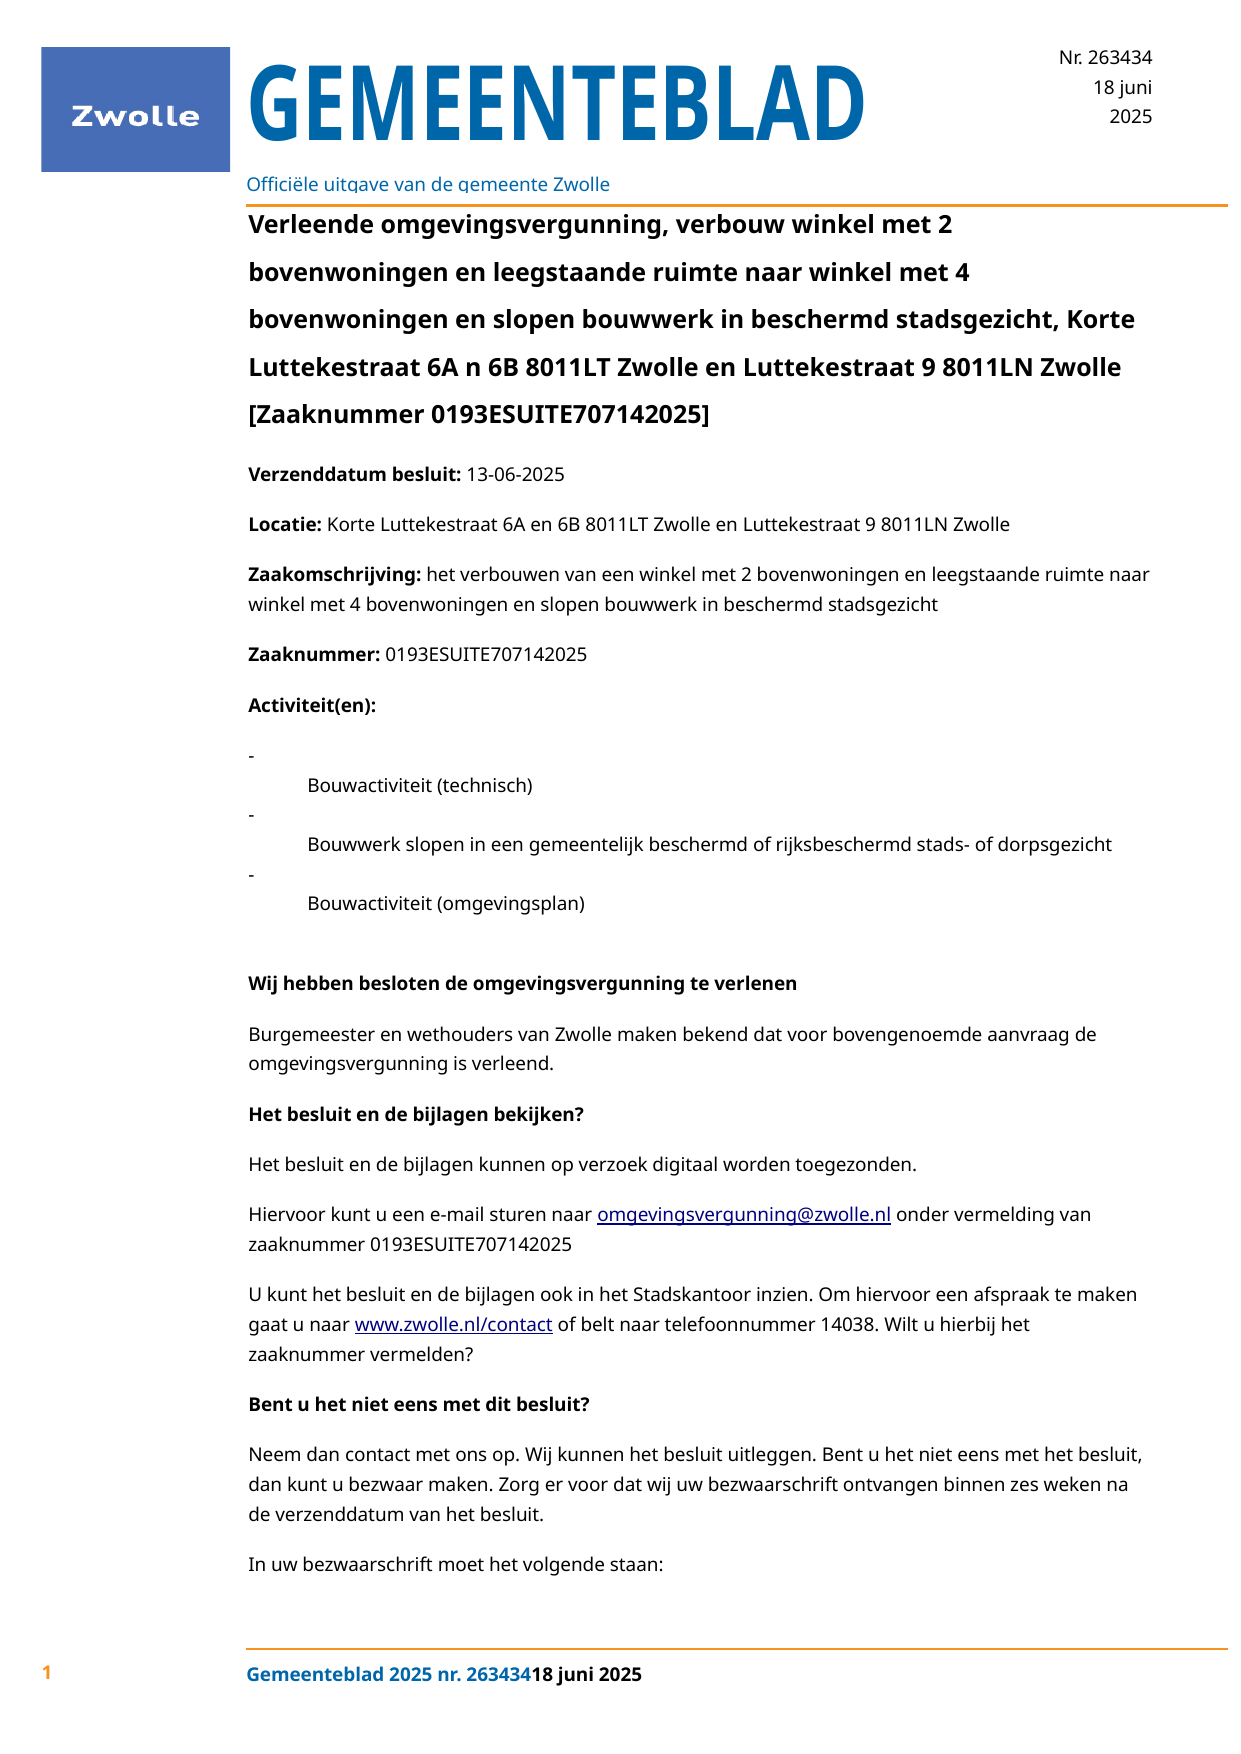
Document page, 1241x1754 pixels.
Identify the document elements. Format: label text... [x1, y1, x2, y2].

list Bouwwerk slopen in een gemeentelijk beschermd of rijksbeschermd stads- of dorpsgezicht [248, 831, 1152, 857]
text Locatie: Korte Luttekestraat 6A en 6B 8011LT Zwolle en Luttekestraat 9 8011LN Zwolle [248, 511, 1152, 537]
text Verleende omgevingsvergunning, verbouw winkel met 2 bovenwoningen en leegstaande ruimte naar winkel met 4 bovenwoningen en slopen bouwwerk in beschermd stadsgezicht, Korte Luttekestraat 6A n 6B 8011LT Zwolle en Luttekestraat 9 8011LN Zwolle [Zaaknummer 0193ESUITE707142025] [248, 207, 1152, 431]
text In uw bezwaarschrift moet het volgende staan: [248, 1551, 1152, 1577]
text Hiervoor kunt u een e-mail sturen naar omgevingsvergunning@zwolle.nl onder vermelding van zaaknummer 0193ESUITE707142025 [248, 1202, 1152, 1257]
text Activiteit(en): [248, 692, 1152, 718]
text Neem dan contact met ons op. Wij kunnen het besluit uitleggen. Bent u het niet eens met het besluit, dan kunt u bezwaar maken. Zorg er voor dat wij uw bezwaarschrift ontvangen binnen zes weken na de verzenddatum van het besluit. [248, 1442, 1152, 1526]
text Het besluit en de bijlagen bekijken? [248, 1101, 1152, 1126]
text Het besluit en de bijlagen kunnen op verzoek digitaal worden toegezonden. [248, 1151, 1152, 1177]
text U kunt het besluit en de bijlagen ook in het Stadskantoor inzien. Om hiervoor een afspraak te maken gaat u naar www.zwolle.nl/contact of belt naar telefoonnummer 14038. Wilt u hierbij het zaaknummer vermelden? [248, 1282, 1152, 1366]
text Wij hebben besloten de omgevingsvergunning te verlenen [248, 970, 1152, 996]
list Bouwactiviteit (technisch) [248, 772, 1152, 798]
text Bent u het niet eens met dit besluit? [248, 1391, 1152, 1417]
text Burgemeester en wethouders van Zwolle maken bekend dat voor bovengenoemde aanvraag de omgevingsvergunning is verleend. [248, 1021, 1152, 1076]
picture [41, 47, 231, 172]
text Zaakomschrijving: het verbouwen van een winkel met 2 bovenwoningen en leegstaande ruimte naar winkel met 4 bovenwoningen en slopen bouwwerk in beschermd stadsgezicht [248, 562, 1152, 617]
text Zaaknummer: 0193ESUITE707142025 [248, 642, 1152, 667]
list Bouwactiviteit (omgevingsplan) [248, 890, 1152, 916]
text Verzenddatum besluit: 13-06-2025 [248, 461, 1152, 486]
